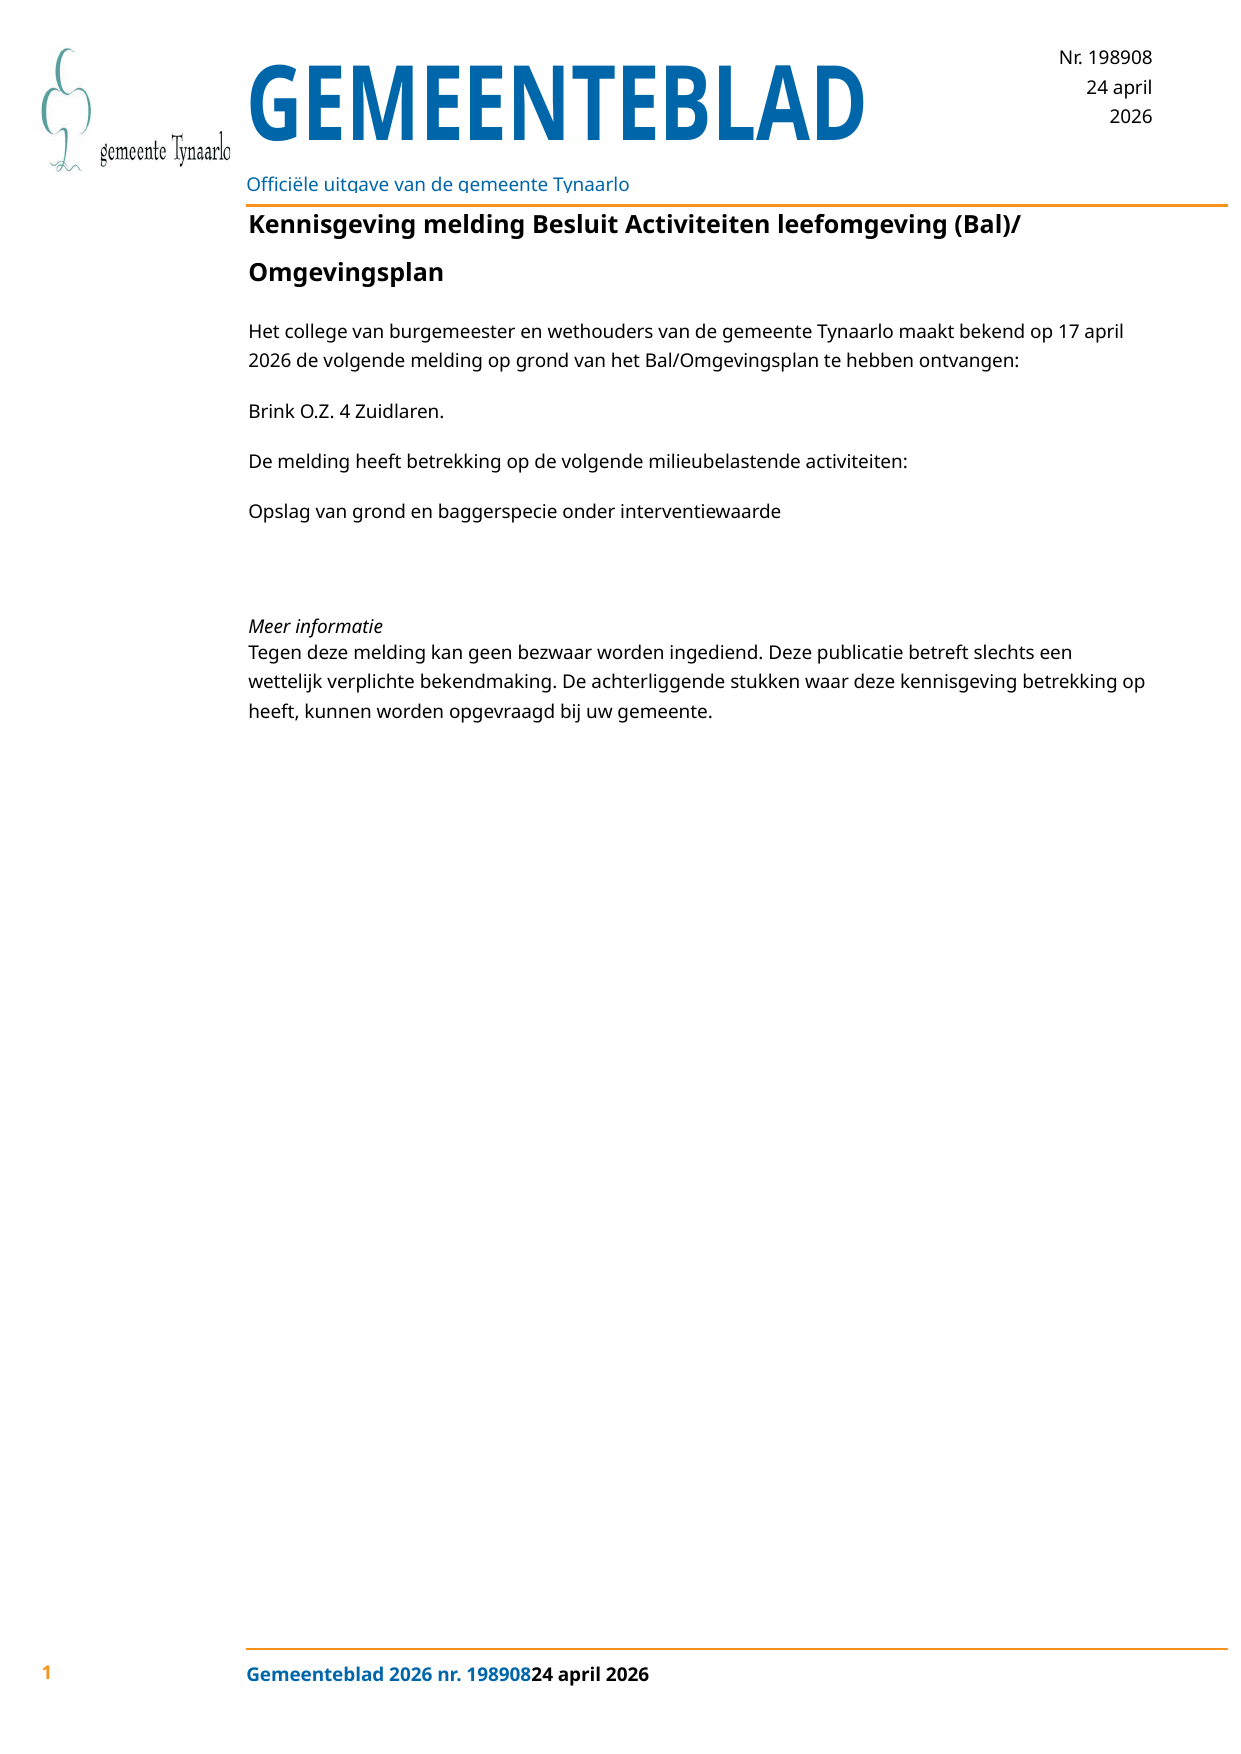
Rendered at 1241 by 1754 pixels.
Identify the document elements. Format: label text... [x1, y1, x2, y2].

picture [41, 47, 231, 172]
text Tegen deze melding kan geen bezwaar worden ingediend. Deze publicatie betreft slechts een wettelijk verplichte bekendmaking. De achterliggende stukken waar deze kennisgeving betrekking op heeft, kunnen worden opgevraagd bij uw gemeente. [248, 639, 1152, 724]
text Kennisgeving melding Besluit Activiteiten leefomgeving (Bal)/ Omgevingsplan [248, 207, 1152, 288]
text Brink O.Z. 4 Zuidlaren. [248, 398, 1152, 424]
text Meer informatie [248, 613, 1152, 639]
text Het college van burgemeester en wethouders van de gemeente Tynaarlo maakt bekend op 17 april 2026 de volgende melding op grond van het Bal/Omgevingsplan te hebben ontvangen: [248, 318, 1152, 373]
text De melding heeft betrekking op de volgende milieubelastende activiteiten: [248, 448, 1152, 474]
text Opslag van grond en baggerspecie onder interventiewaarde [248, 499, 1152, 524]
